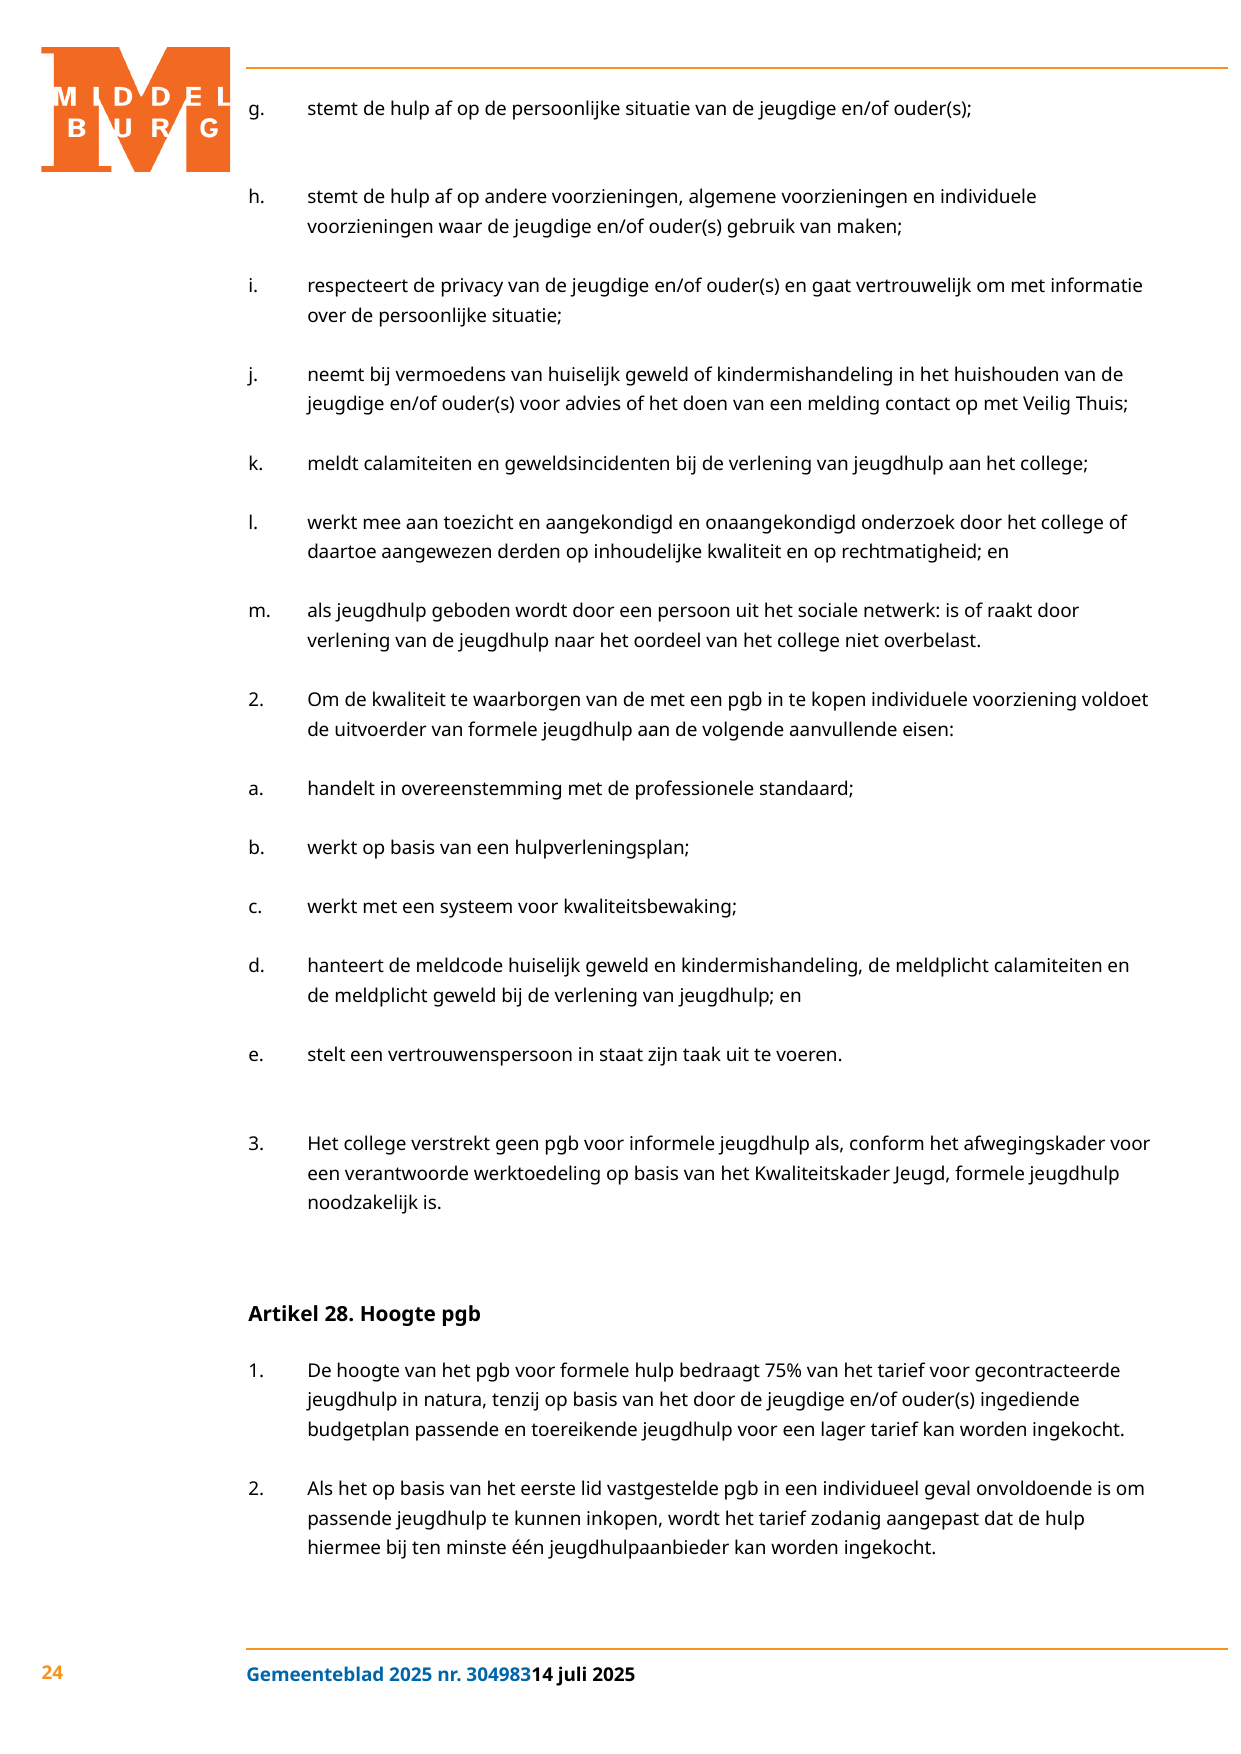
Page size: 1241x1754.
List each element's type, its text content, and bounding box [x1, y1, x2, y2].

list werkt mee aan toezicht en aangekondigd en onaangekondigd onderzoek door het college of daartoe aangewezen derden op inhoudelijke kwaliteit en op rechtmatigheid; en [248, 509, 1152, 564]
list als jeugdhulp geboden wordt door een persoon uit het sociale netwerk: is of raakt door verlening van de jeugdhulp naar het oordeel van het college niet overbelast. [248, 598, 1152, 653]
list De hoogte van het pgb voor formele hulp bedraagt 75% van het tarief voor gecontracteerde jeugdhulp in natura, tenzij op basis van het door de jeugdige en/of ouder(s) ingediende budgetplan passende en toereikende jeugdhulp voor een lager tarief kan worden ingekocht. [248, 1357, 1152, 1442]
list werkt op basis van een hulpverleningsplan; [248, 834, 1152, 860]
list hanteert de meldcode huiselijk geweld en kindermishandeling, de meldplicht calamiteiten en de meldplicht geweld bij de verlening van jeugdhulp; en [248, 953, 1152, 1008]
text Artikel 28. Hoogte pgb [248, 1299, 1152, 1327]
list stemt de hulp af op andere voorzieningen, algemene voorzieningen en individuele voorzieningen waar de jeugdige en/of ouder(s) gebruik van maken; [248, 183, 1152, 239]
list werkt met een systeem voor kwaliteitsbewaking; [248, 893, 1152, 919]
list stemt de hulp af op de persoonlijke situatie van de jeugdige en/of ouder(s); [248, 95, 1152, 121]
list neemt bij vermoedens van huiselijk geweld of kindermishandeling in het huishouden van de jeugdige en/of ouder(s) voor advies of het doen van een melding contact op met Veilig Thuis; [248, 361, 1152, 416]
list meldt calamiteiten en geweldsincidenten bij de verlening van jeugdhulp aan het college; [248, 450, 1152, 476]
list handelt in overeenstemming met de professionele standaard; [248, 775, 1152, 801]
picture [41, 47, 231, 172]
list Om de kwaliteit te waarborgen van de met een pgb in te kopen individuele voorziening voldoet de uitvoerder van formele jeugdhulp aan de volgende aanvullende eisen: [248, 686, 1152, 742]
list stelt een vertrouwenspersoon in staat zijn taak uit te voeren. [248, 1041, 1152, 1067]
list respecteert de privacy van de jeugdige en/of ouder(s) en gaat vertrouwelijk om met informatie over de persoonlijke situatie; [248, 272, 1152, 328]
list Als het op basis van het eerste lid vastgestelde pgb in een individueel geval onvoldoende is om passende jeugdhulp te kunnen inkopen, wordt het tarief zodanig aangepast dat de hulp hiermee bij ten minste één jeugdhulpaanbieder kan worden ingekocht. [248, 1475, 1152, 1560]
list Het college verstrekt geen pgb voor informele jeugdhulp als, conform het afwegingskader voor een verantwoorde werktoedeling op basis van het Kwaliteitskader Jeugd, formele jeugdhulp noodzakelijk is. [248, 1130, 1152, 1215]
